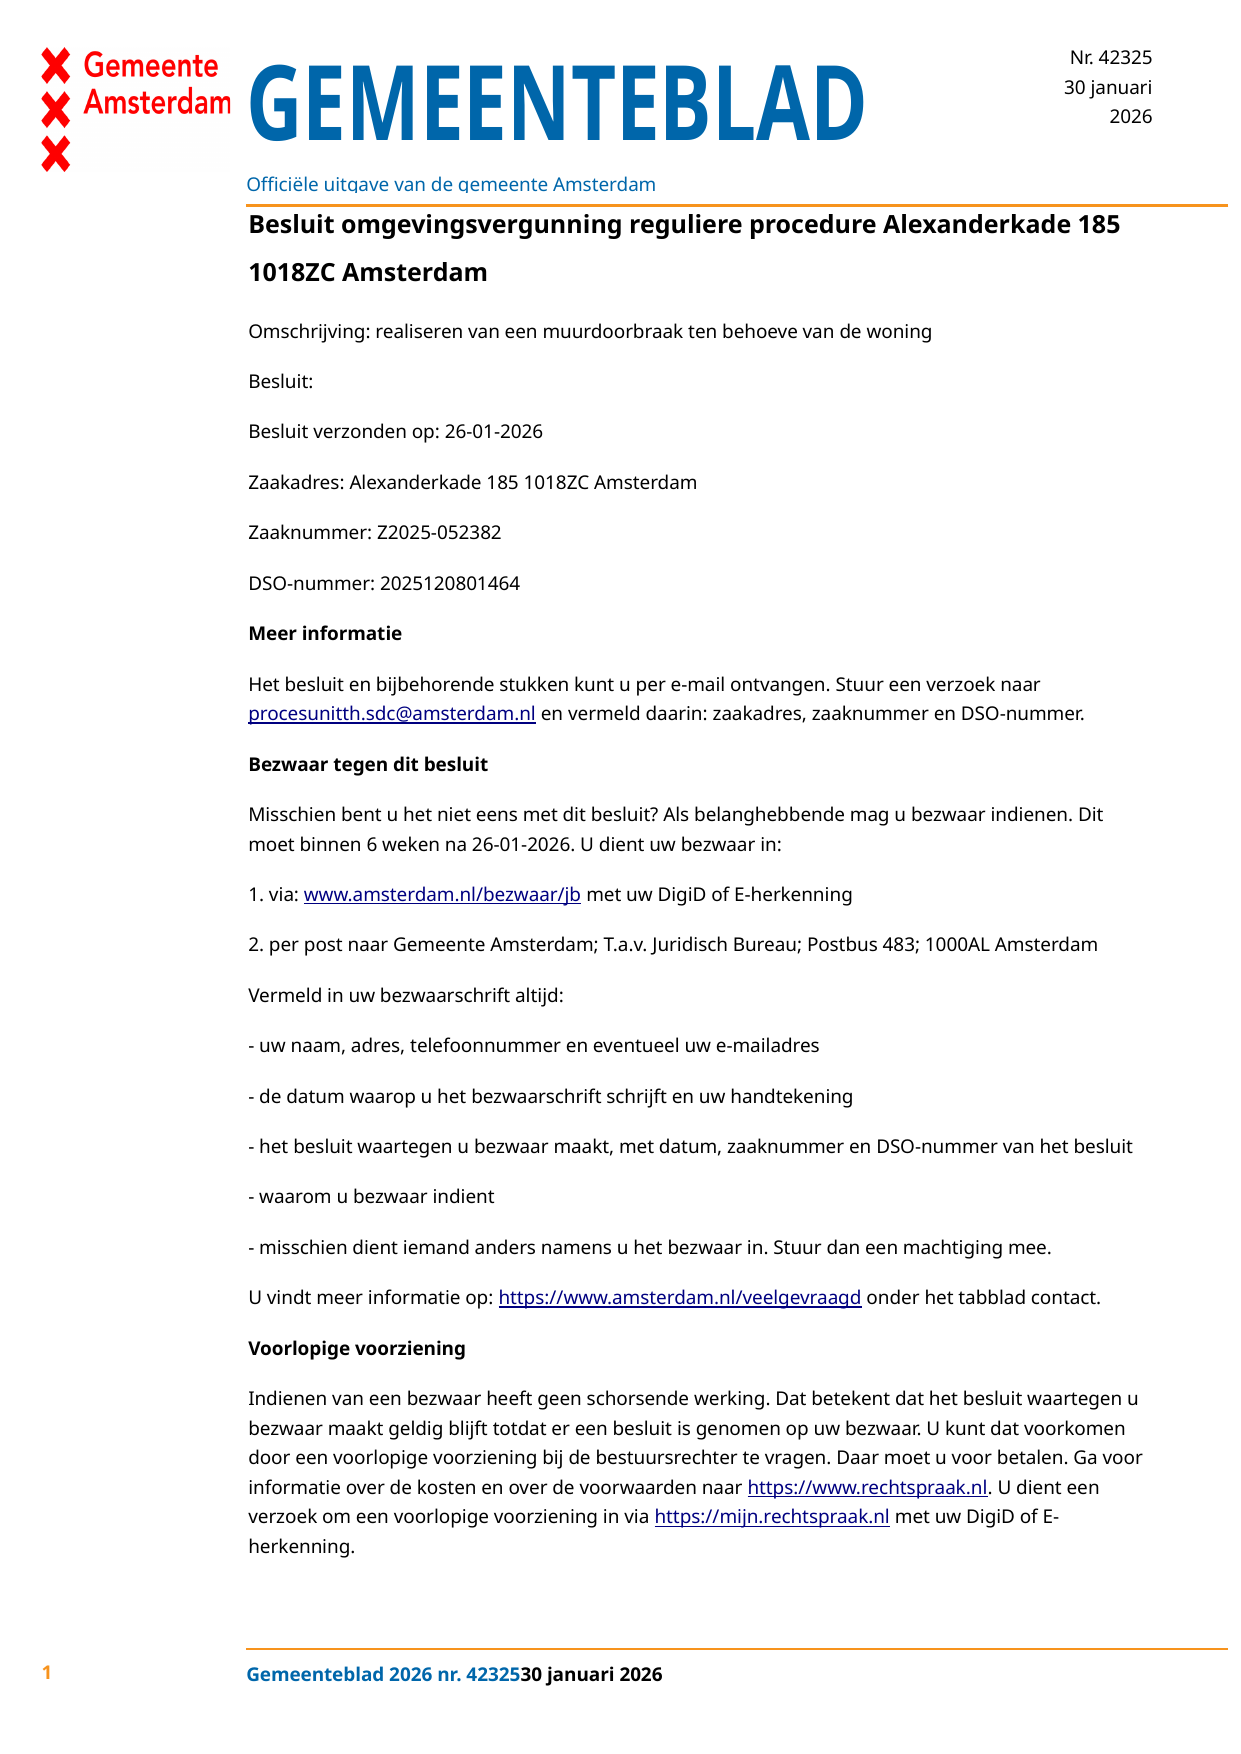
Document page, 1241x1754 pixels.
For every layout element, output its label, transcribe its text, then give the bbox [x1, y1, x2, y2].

text 1. via: www.amsterdam.nl/bezwaar/jb met uw DigiD of E-herkenning [248, 881, 1152, 907]
text Besluit: [248, 368, 1152, 394]
text - uw naam, adres, telefoonnummer en eventueel uw e-mailadres [248, 1032, 1152, 1058]
text 2. per post naar Gemeente Amsterdam; T.a.v. Juridisch Bureau; Postbus 483; 1000AL Amsterdam [248, 932, 1152, 957]
text Voorlopige voorziening [248, 1335, 1152, 1361]
text DSO-nummer: 2025120801464 [248, 570, 1152, 596]
text Besluit verzonden op: 26-01-2026 [248, 419, 1152, 444]
picture [41, 47, 231, 172]
text Besluit omgevingsvergunning reguliere procedure Alexanderkade 185 1018ZC Amsterdam [248, 207, 1152, 288]
text Bezwaar tegen dit besluit [248, 751, 1152, 777]
text Zaakadres: Alexanderkade 185 1018ZC Amsterdam [248, 469, 1152, 495]
text Meer informatie [248, 620, 1152, 646]
text Het besluit en bijbehorende stukken kunt u per e-mail ontvangen. Stuur een verzoek naar procesunitth.sdc@amsterdam.nl en vermeld daarin: zaakadres, zaaknummer en DSO-nummer. [248, 671, 1152, 726]
text Misschien bent u het niet eens met dit besluit? Als belanghebbende mag u bezwaar indienen. Dit moet binnen 6 weken na 26-01-2026. U dient uw bezwaar in: [248, 801, 1152, 857]
text Omschrijving: realiseren van een muurdoorbraak ten behoeve van de woning [248, 318, 1152, 344]
text Vermeld in uw bezwaarschrift altijd: [248, 982, 1152, 1008]
text - de datum waarop u het bezwaarschrift schrijft en uw handtekening [248, 1083, 1152, 1109]
text - het besluit waartegen u bezwaar maakt, met datum, zaaknummer en DSO-nummer van het besluit [248, 1133, 1152, 1159]
text Indienen van een bezwaar heeft geen schorsende werking. Dat betekent dat het besluit waartegen u bezwaar maakt geldig blijft totdat er een besluit is genomen op uw bezwaar. U kunt dat voorkomen door een voorlopige voorziening bij de bestuursrechter te vragen. Daar moet u voor betalen. Ga voor informatie over de kosten en over de voorwaarden naar https://www.rechtspraak.nl. U dient een verzoek om een voorlopige voorziening in via https://mijn.rechtspraak.nl met uw DigiD of E-herkenning. [248, 1385, 1152, 1559]
text U vindt meer informatie op: https://www.amsterdam.nl/veelgevraagd onder het tabblad contact. [248, 1284, 1152, 1310]
text Zaaknummer: Z2025-052382 [248, 519, 1152, 545]
text - waarom u bezwaar indient [248, 1184, 1152, 1209]
text - misschien dient iemand anders namens u het bezwaar in. Stuur dan een machtiging mee. [248, 1234, 1152, 1260]
